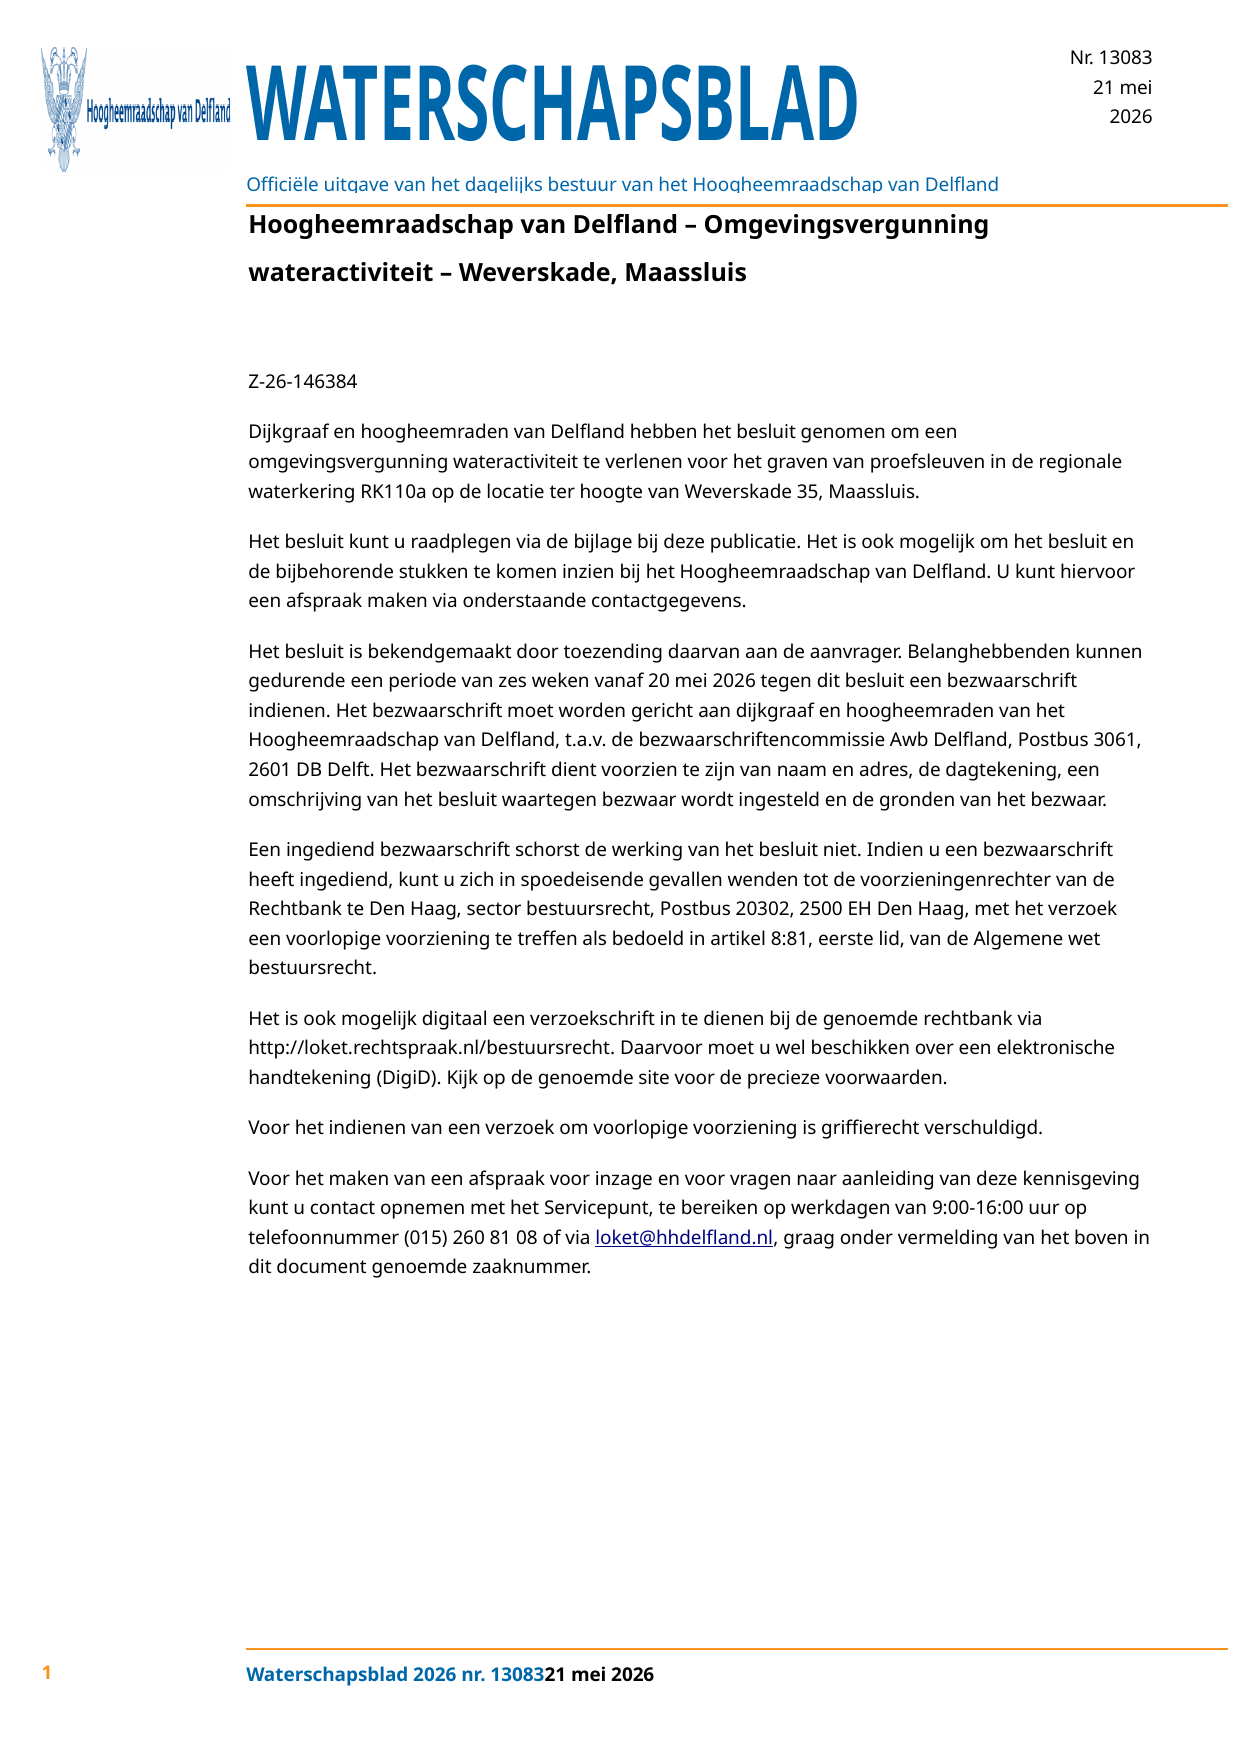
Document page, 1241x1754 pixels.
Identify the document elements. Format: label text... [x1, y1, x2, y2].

text Het besluit kunt u raadplegen via de bijlage bij deze publicatie. Het is ook mogelijk om het besluit en de bijbehorende stukken te komen inzien bij het Hoogheemraadschap van Delfland. U kunt hiervoor een afspraak maken via onderstaande contactgegevens. [248, 528, 1152, 613]
picture [41, 47, 231, 172]
text Hoogheemraadschap van Delfland – Omgevingsvergunning wateractiviteit – Weverskade, Maassluis [248, 207, 1152, 288]
text Dijkgraaf en hoogheemraden van Delfland hebben het besluit genomen om een omgevingsvergunning wateractiviteit te verlenen voor het graven van proefsleuven in de regionale waterkering RK110a op de locatie ter hoogte van Weverskade 35, Maassluis. [248, 419, 1152, 504]
text Z-26-146384 [248, 368, 1152, 394]
text Voor het indienen van een verzoek om voorlopige voorziening is griffierecht verschuldigd. [248, 1114, 1152, 1140]
text Het besluit is bekendgemaakt door toezending daarvan aan de aanvrager. Belanghebbenden kunnen gedurende een periode van zes weken vanaf 20 mei 2026 tegen dit besluit een bezwaarschrift indienen. Het bezwaarschrift moet worden gericht aan dijkgraaf en hoogheemraden van het Hoogheemraadschap van Delfland, t.a.v. de bezwaarschriftencommissie Awb Delfland, Postbus 3061, 2601 DB Delft. Het bezwaarschrift dient voorzien te zijn van naam en adres, de dagtekening, een omschrijving van het besluit waartegen bezwaar wordt ingesteld en de gronden van het bezwaar. [248, 638, 1152, 812]
text Voor het maken van een afspraak voor inzage en voor vragen naar aanleiding van deze kennisgeving kunt u contact opnemen met het Servicepunt, te bereiken op werkdagen van 9:00-16:00 uur op telefoonnummer (015) 260 81 08 of via loket@hhdelfland.nl, graag onder vermelding van het boven in dit document genoemde zaaknummer. [248, 1165, 1152, 1279]
text Een ingediend bezwaarschrift schorst de werking van het besluit niet. Indien u een bezwaarschrift heeft ingediend, kunt u zich in spoedeisende gevallen wenden tot de voorzieningenrechter van de Rechtbank te Den Haag, sector bestuursrecht, Postbus 20302, 2500 EH Den Haag, met het verzoek een voorlopige voorziening te treffen als bedoeld in artikel 8:81, eerste lid, van de Algemene wet bestuursrecht. [248, 836, 1152, 980]
text Het is ook mogelijk digitaal een verzoekschrift in te dienen bij de genoemde rechtbank via http://loket.rechtspraak.nl/bestuursrecht. Daarvoor moet u wel beschikken over een elektronische handtekening (DigiD). Kijk op de genoemde site voor de precieze voorwaarden. [248, 1005, 1152, 1090]
